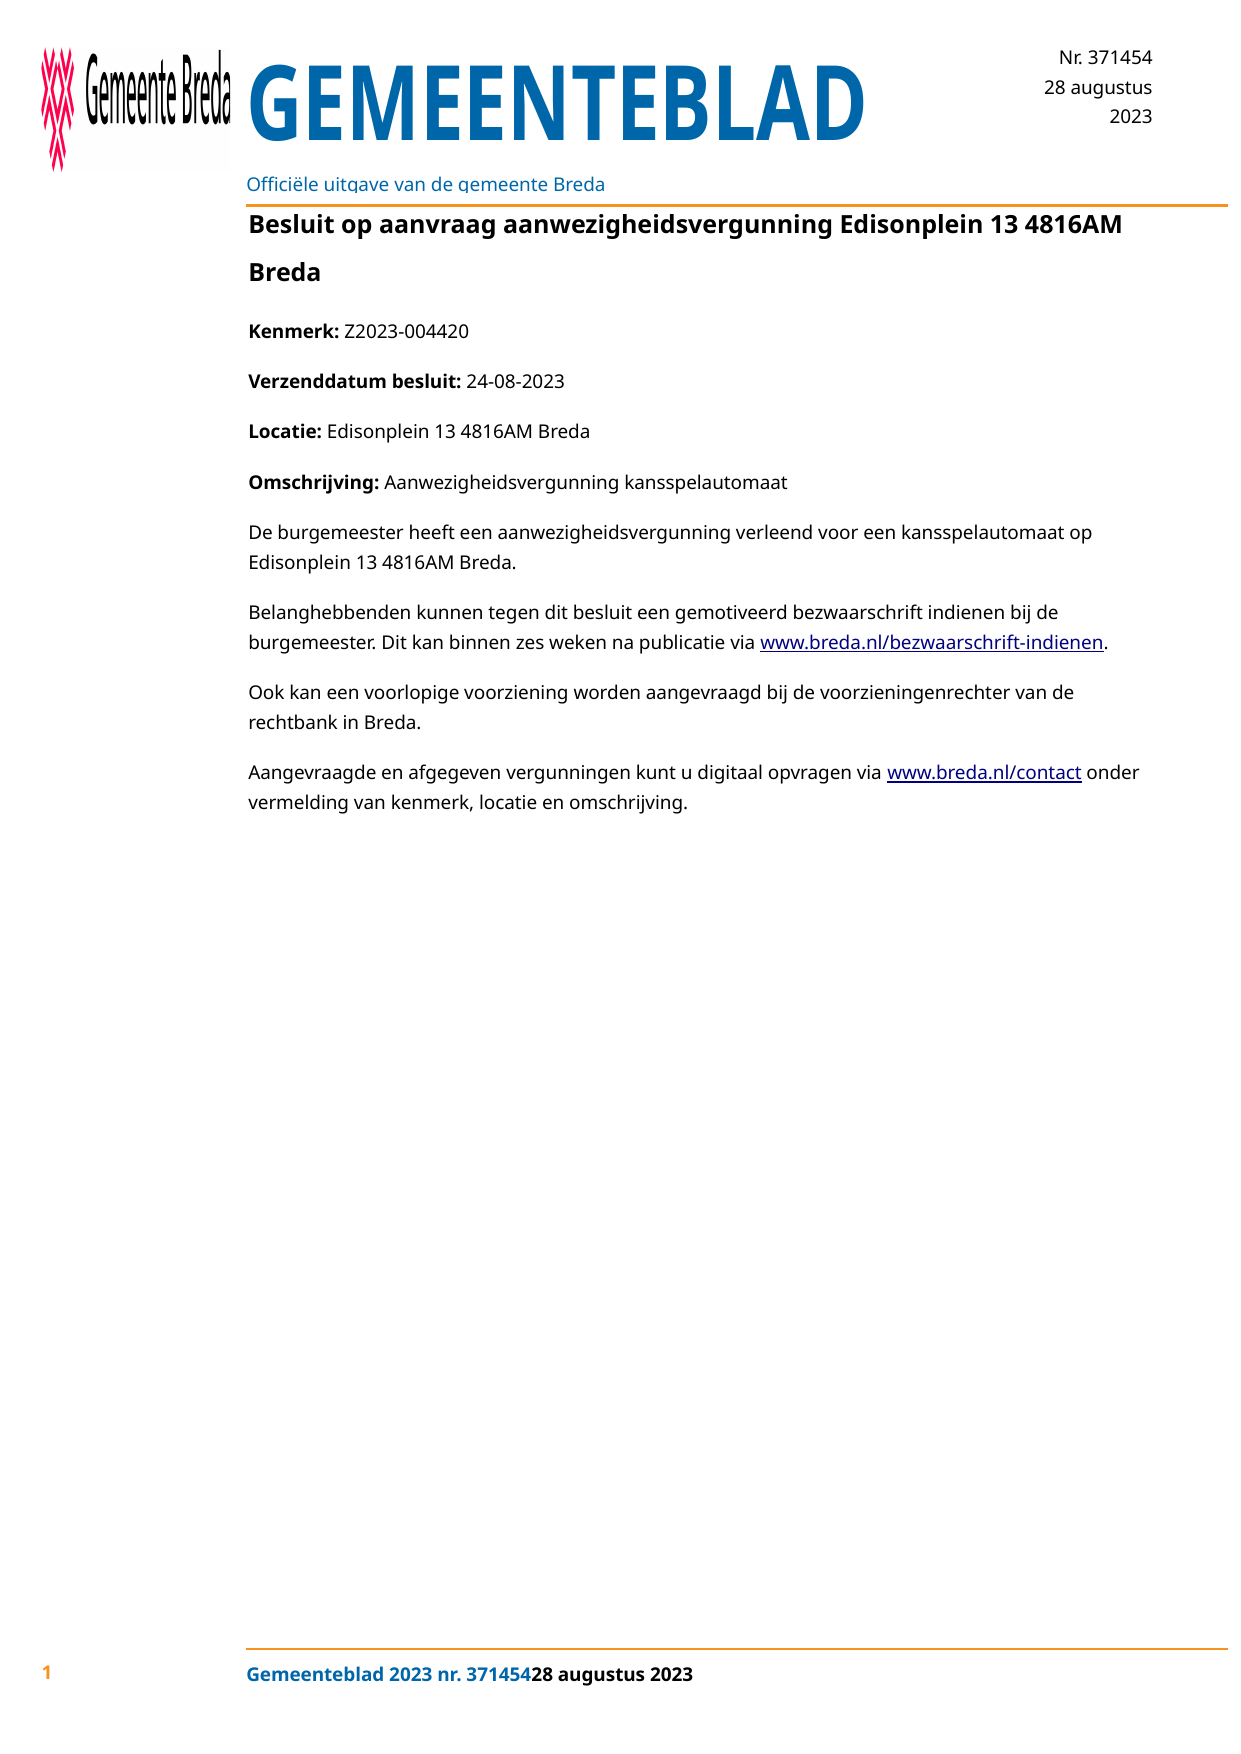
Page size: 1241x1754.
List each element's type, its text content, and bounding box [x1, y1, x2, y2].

text Kenmerk: Z2023-004420 [248, 318, 1152, 344]
text Locatie: Edisonplein 13 4816AM Breda [248, 419, 1152, 444]
text Ook kan een voorlopige voorziening worden aangevraagd bij de voorzieningenrechter van de rechtbank in Breda. [248, 679, 1152, 735]
text Belanghebbenden kunnen tegen dit besluit een gemotiveerd bezwaarschrift indienen bij de burgemeester. Dit kan binnen zes weken na publicatie via www.breda.nl/bezwaarschrift-indienen. [248, 599, 1152, 655]
text Verzenddatum besluit: 24-08-2023 [248, 368, 1152, 394]
picture [41, 47, 231, 172]
text Aangevraagde en afgegeven vergunningen kunt u digitaal opvragen via www.breda.nl/contact onder vermelding van kenmerk, locatie en omschrijving. [248, 759, 1152, 815]
text Omschrijving: Aanwezigheidsvergunning kansspelautomaat [248, 469, 1152, 495]
text De burgemeester heeft een aanwezigheidsvergunning verleend voor een kansspelautomaat op Edisonplein 13 4816AM Breda. [248, 519, 1152, 575]
text Besluit op aanvraag aanwezigheidsvergunning Edisonplein 13 4816AM Breda [248, 207, 1152, 288]
